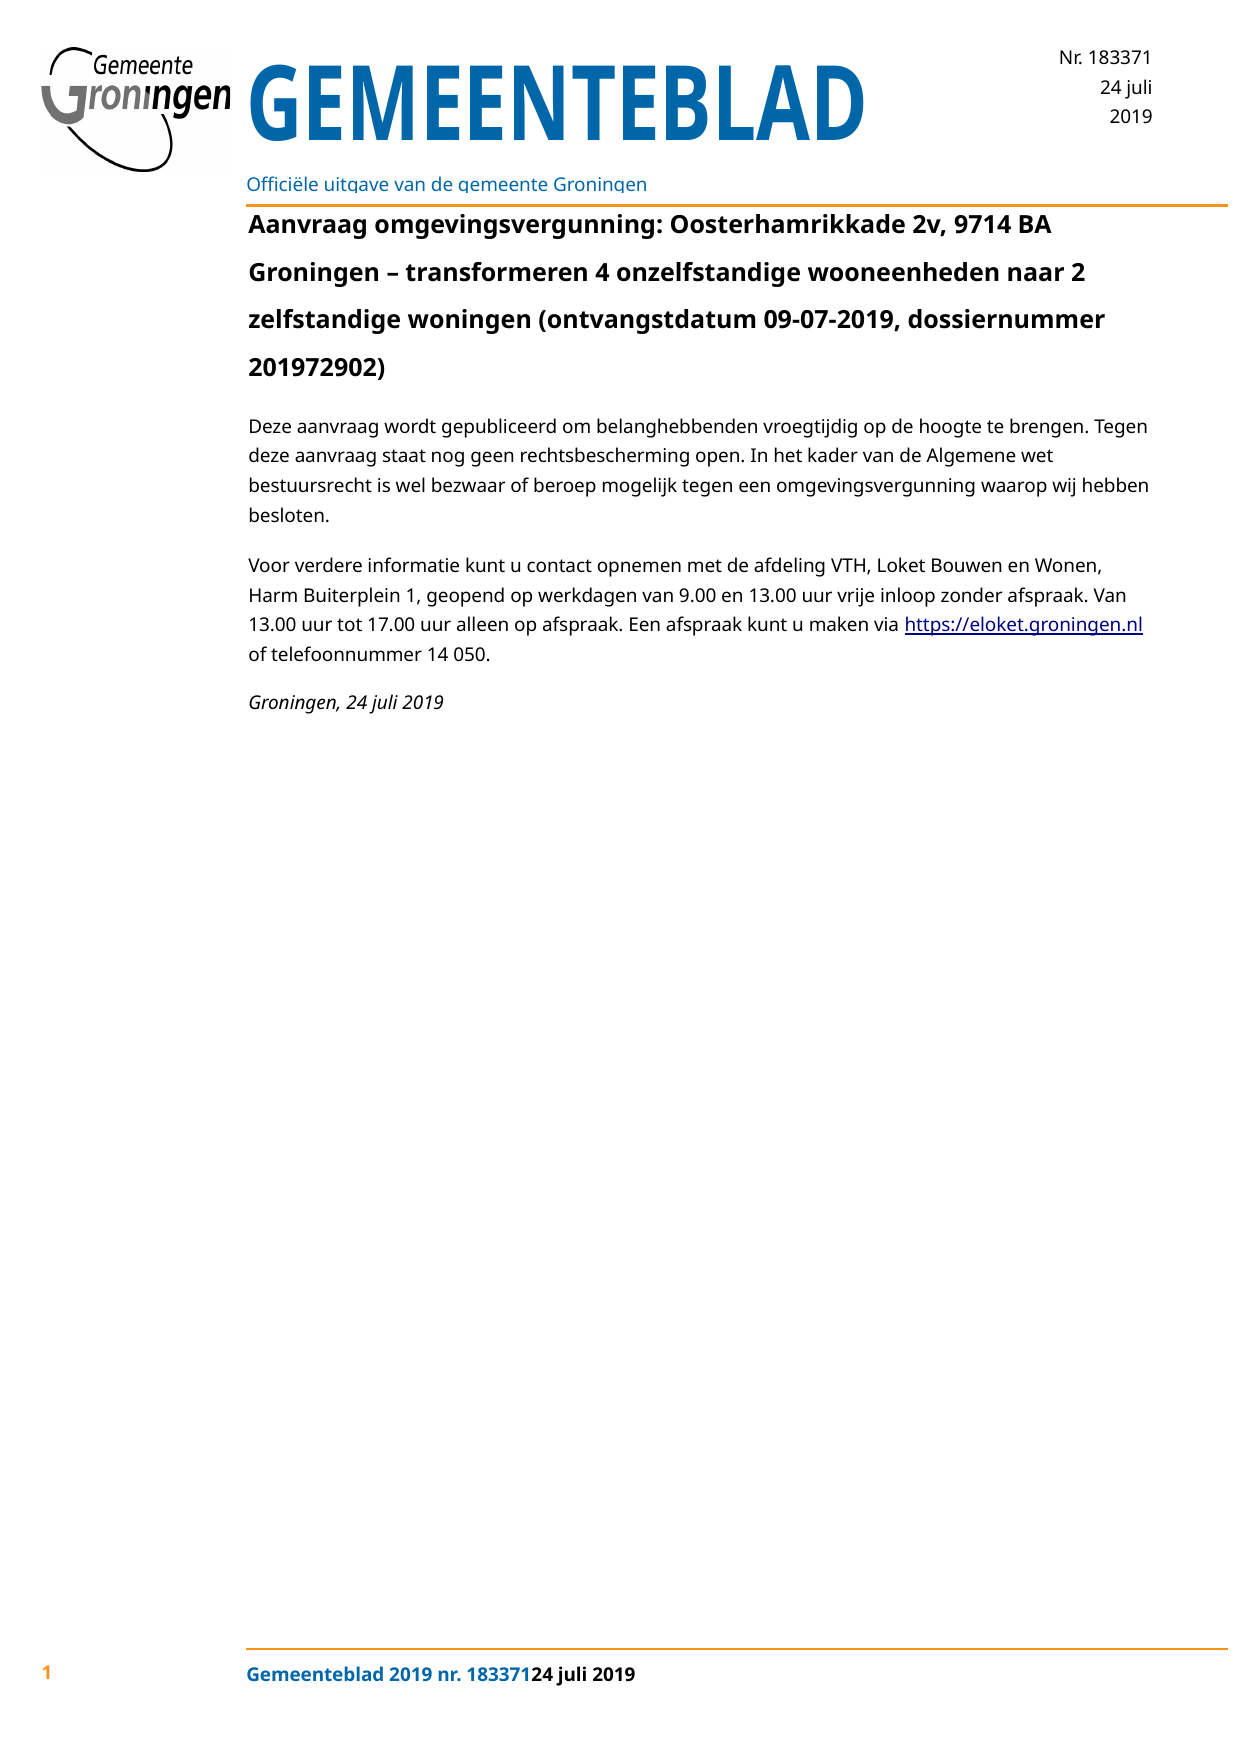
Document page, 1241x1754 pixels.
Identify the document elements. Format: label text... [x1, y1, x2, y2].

text Voor verdere informatie kunt u contact opnemen met de afdeling VTH, Loket Bouwen en Wonen, Harm Buiterplein 1, geopend op werkdagen van 9.00 en 13.00 uur vrije inloop zonder afspraak. Van 13.00 uur tot 17.00 uur alleen op afspraak. Een afspraak kunt u maken via https://eloket.groningen.nl of telefoonnummer 14 050. [248, 552, 1152, 667]
text Groningen, 24 juli 2019 [248, 689, 1152, 714]
text Aanvraag omgevingsvergunning: Oosterhamrikkade 2v, 9714 BA Groningen – transformeren 4 onzelfstandige wooneenheden naar 2 zelfstandige woningen (ontvangstdatum 09-07-2019, dossiernummer 201972902) [248, 207, 1152, 384]
picture [41, 47, 231, 172]
text Deze aanvraag wordt gepubliceerd om belanghebbenden vroegtijdig op de hoogte te brengen. Tegen deze aanvraag staat nog geen rechtsbescherming open. In het kader van de Algemene wet bestuursrecht is wel bezwaar of beroep mogelijk tegen een omgevingsvergunning waarop wij hebben besloten. [248, 413, 1152, 528]
